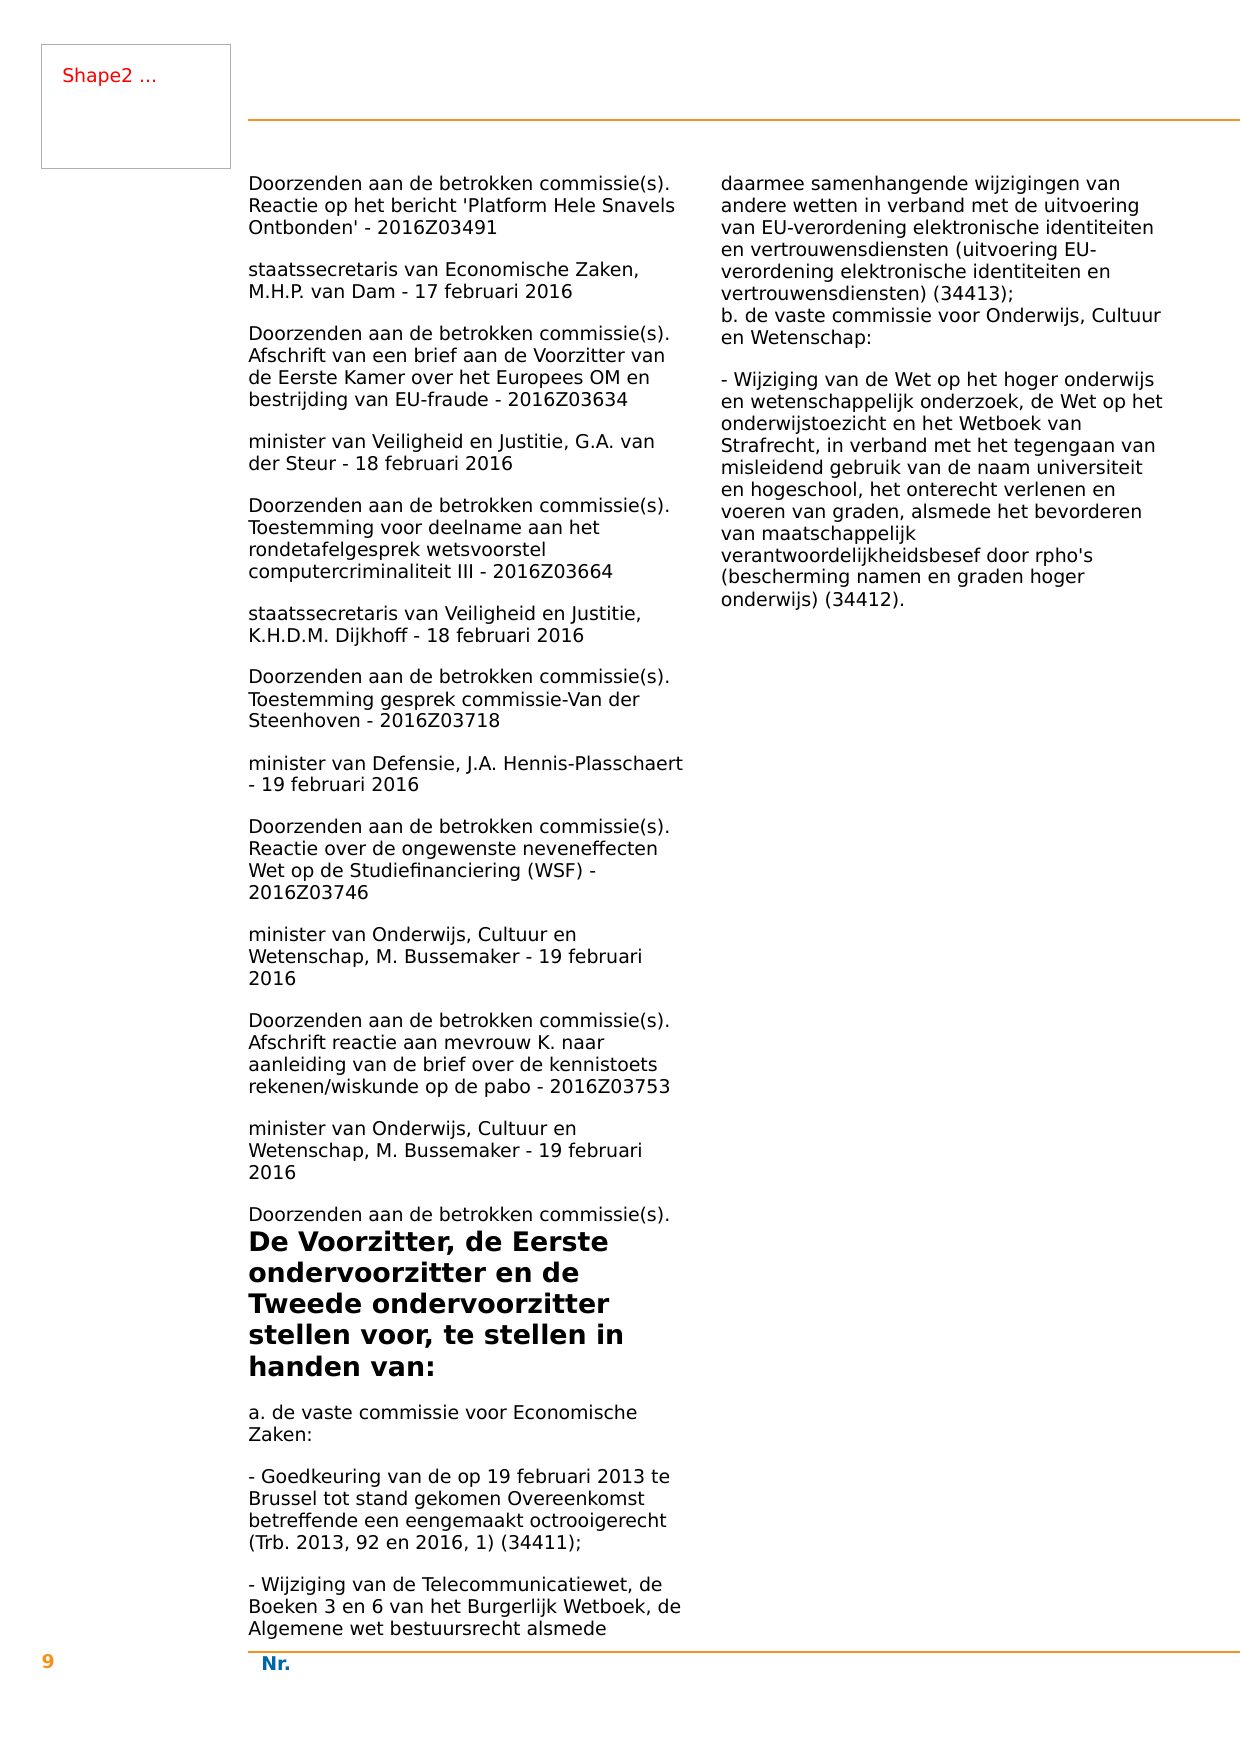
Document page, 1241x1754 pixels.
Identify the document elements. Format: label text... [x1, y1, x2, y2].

text minister van Defensie, J.A. Hennis-Plasschaert - 19 februari 2016 [248, 752, 691, 796]
text minister van Veiligheid en Justitie, G.A. van der Steur - 18 februari 2016 [248, 431, 691, 474]
text Toestemming voor deelname aan het rondetafelgesprek wetsvoorstel computercriminaliteit III - 2016Z03664 [248, 517, 691, 582]
text Doorzenden aan de betrokken commissie(s). [248, 323, 691, 345]
text - Wijziging van de Telecommunicatiewet, de Boeken 3 en 6 van het Burgerlijk Wetboek, de Algemene wet bestuursrecht alsmede [248, 1574, 691, 1640]
text Doorzenden aan de betrokken commissie(s). [248, 666, 691, 688]
text Doorzenden aan de betrokken commissie(s). [248, 1204, 691, 1226]
text b. de vaste commissie voor Onderwijs, Cultuur en Wetenschap: [721, 305, 1163, 349]
text daarmee samenhangende wijzigingen van andere wetten in verband met de uitvoering van EU-verordening elektronische identiteiten en vertrouwensdiensten (uitvoering EU-verordening elektronische identiteiten en vertrouwensdiensten) (34413); [721, 173, 1163, 305]
text Afschrift van een brief aan de Voorzitter van de Eerste Kamer over het Europees OM en bestrijding van EU-fraude - 2016Z03634 [248, 345, 691, 411]
text staatssecretaris van Economische Zaken, M.H.P. van Dam - 17 februari 2016 [248, 259, 691, 303]
text Reactie over de ongewenste neveneffecten Wet op de Studiefinanciering (WSF) - 2016Z03746 [248, 838, 691, 904]
text Doorzenden aan de betrokken commissie(s). [248, 494, 691, 517]
text - Wijziging van de Wet op het hoger onderwijs en wetenschappelijk onderzoek, de Wet op het onderwijstoezicht en het Wetboek van Strafrecht, in verband met het tegengaan van misleidend gebruik van de naam universiteit en hogeschool, het onterecht verlenen en voeren van graden, alsmede het bevorderen van maatschappelijk verantwoordelijkheidsbesef door rpho's (bescherming namen en graden hoger onderwijs) (34412). [721, 369, 1163, 610]
text Reactie op het bericht 'Platform Hele Snavels Ontbonden' - 2016Z03491 [248, 195, 691, 239]
text Afschrift reactie aan mevrouw K. naar aanleiding van de brief over de kennistoets rekenen/wiskunde op de pabo - 2016Z03753 [248, 1032, 691, 1098]
text Doorzenden aan de betrokken commissie(s). [248, 1010, 691, 1032]
text staatssecretaris van Veiligheid en Justitie, K.H.D.M. Dijkhoff - 18 februari 2016 [248, 602, 691, 646]
text minister van Onderwijs, Cultuur en Wetenschap, M. Bussemaker - 19 februari 2016 [248, 1118, 691, 1184]
text Doorzenden aan de betrokken commissie(s). [248, 173, 691, 195]
text - Goedkeuring van de op 19 februari 2013 te Brussel tot stand gekomen Overeenkomst betreffende een eengemaakt octrooigerecht (Trb. 2013, 92 en 2016, 1) (34411); [248, 1466, 691, 1554]
text minister van Onderwijs, Cultuur en Wetenschap, M. Bussemaker - 19 februari 2016 [248, 924, 691, 990]
text a. de vaste commissie voor Economische Zaken: [248, 1402, 691, 1446]
text Doorzenden aan de betrokken commissie(s). [248, 816, 691, 838]
title De Voorzitter, de Eerste ondervoorzitter en de Tweede ondervoorzitter stellen voor, te stellen in handen van: [248, 1226, 691, 1382]
text Toestemming gesprek commissie-Van der Steenhoven - 2016Z03718 [248, 688, 691, 732]
